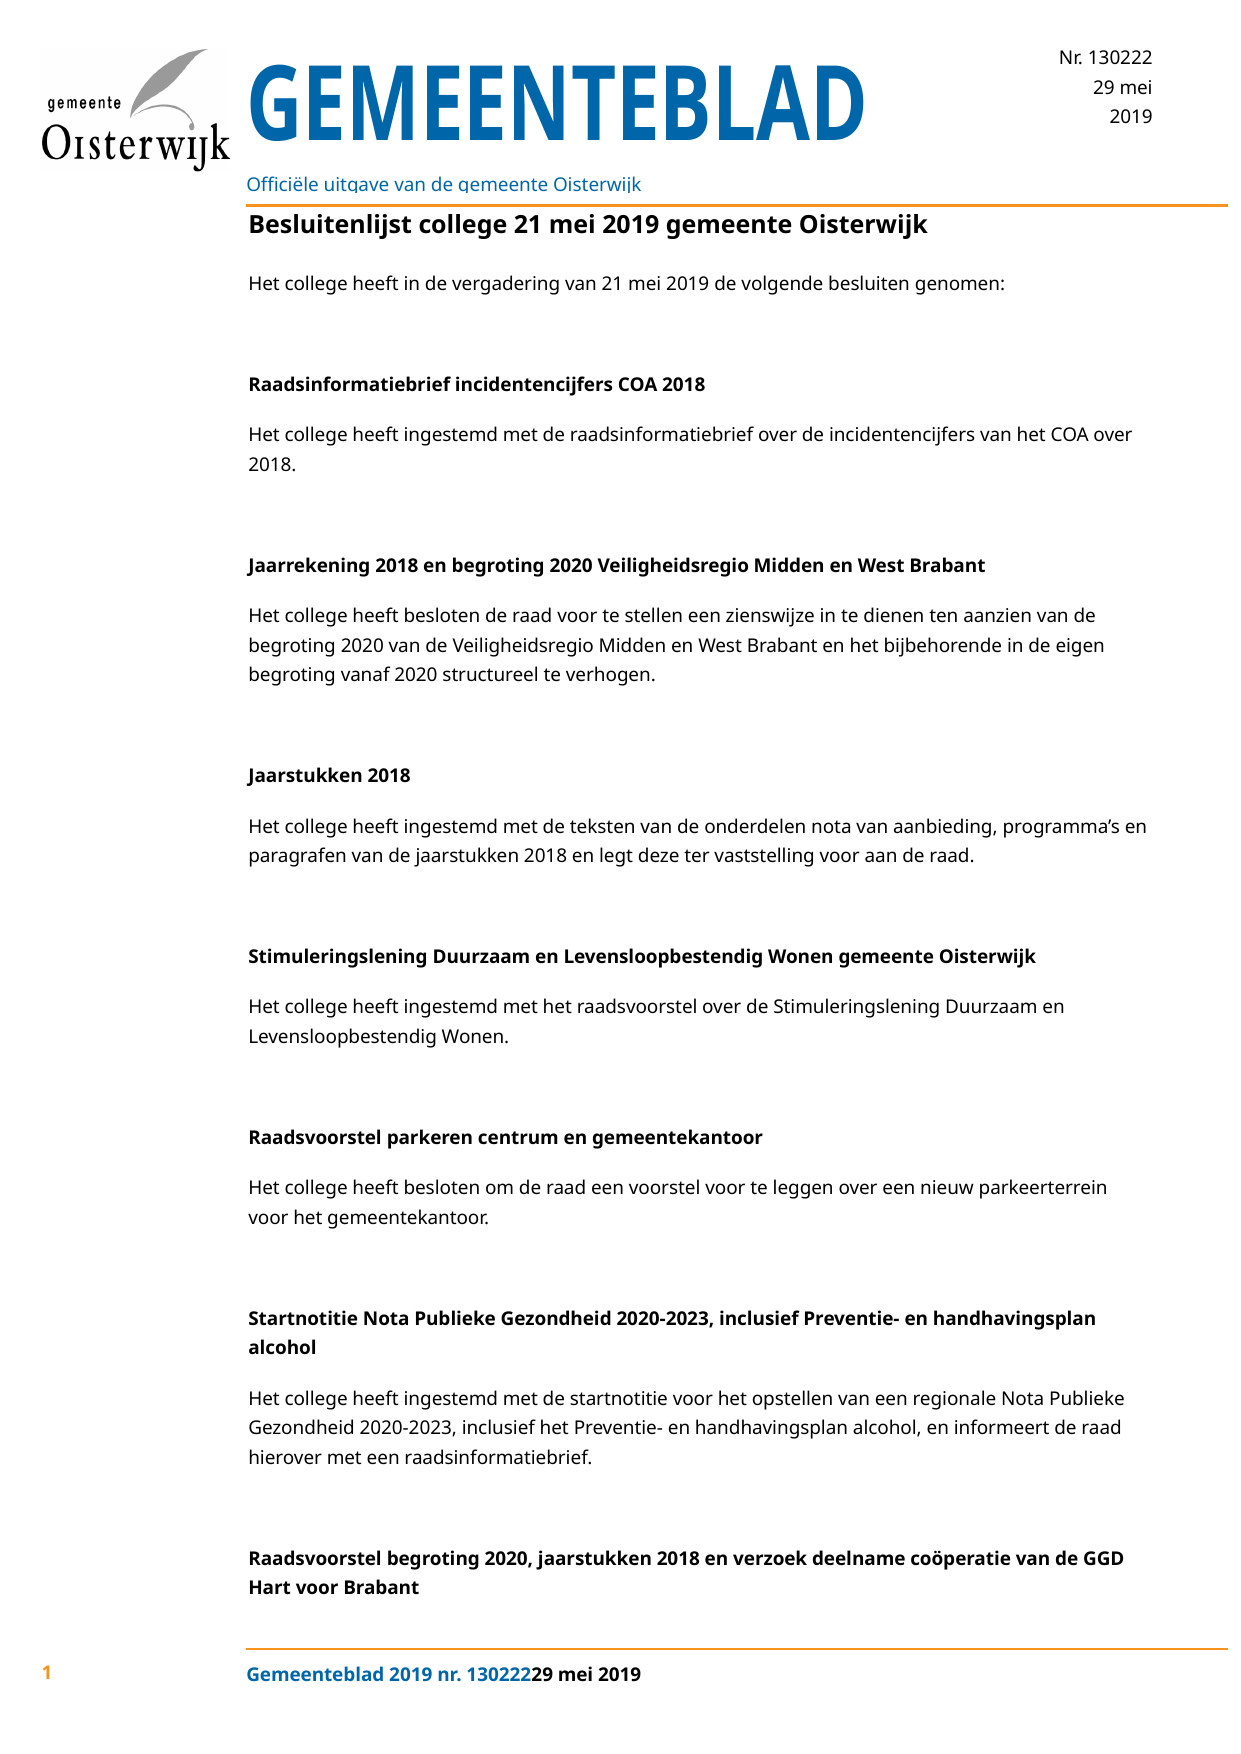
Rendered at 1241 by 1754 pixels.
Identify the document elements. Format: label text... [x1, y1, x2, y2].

text Stimuleringslening Duurzaam en Levensloopbestendig Wonen gemeente Oisterwijk [248, 943, 1152, 969]
text Besluitenlijst college 21 mei 2019 gemeente Oisterwijk [248, 207, 1152, 241]
text Het college heeft ingestemd met de startnotitie voor het opstellen van een regionale Nota Publieke Gezondheid 2020-2023, inclusief het Preventie- en handhavingsplan alcohol, en informeert de raad hierover met een raadsinformatiebrief. [248, 1385, 1152, 1470]
text Het college heeft ingestemd met het raadsvoorstel over de Stimuleringslening Duurzaam en Levensloopbestendig Wonen. [248, 994, 1152, 1049]
text Raadsinformatiebrief incidentencijfers COA 2018 [248, 371, 1152, 397]
text Het college heeft ingestemd met de teksten van de onderdelen nota van aanbieding, programma’s en paragrafen van de jaarstukken 2018 en legt deze ter vaststelling voor aan de raad. [248, 813, 1152, 868]
text Het college heeft ingestemd met de raadsinformatiebrief over de incidentencijfers van het COA over 2018. [248, 422, 1152, 477]
text Startnotitie Nota Publieke Gezondheid 2020-2023, inclusief Preventie- en handhavingsplan alcohol [248, 1305, 1152, 1360]
text Jaarstukken 2018 [248, 762, 1152, 788]
text Het college heeft besloten de raad voor te stellen een zienswijze in te dienen ten aanzien van de begroting 2020 van de Veiligheidsregio Midden en West Brabant en het bijbehorende in de eigen begroting vanaf 2020 structureel te verhogen. [248, 602, 1152, 687]
text Het college heeft in de vergadering van 21 mei 2019 de volgende besluiten genomen: [248, 270, 1152, 296]
text Het college heeft besloten om de raad een voorstel voor te leggen over een nieuw parkeerterrein voor het gemeentekantoor. [248, 1174, 1152, 1230]
picture [41, 47, 231, 172]
text Jaarrekening 2018 en begroting 2020 Veiligheidsregio Midden en West Brabant [248, 552, 1152, 578]
text Raadsvoorstel parkeren centrum en gemeentekantoor [248, 1124, 1152, 1150]
text Raadsvoorstel begroting 2020, jaarstukken 2018 en verzoek deelname coöperatie van de GGD Hart voor Brabant [248, 1545, 1152, 1600]
